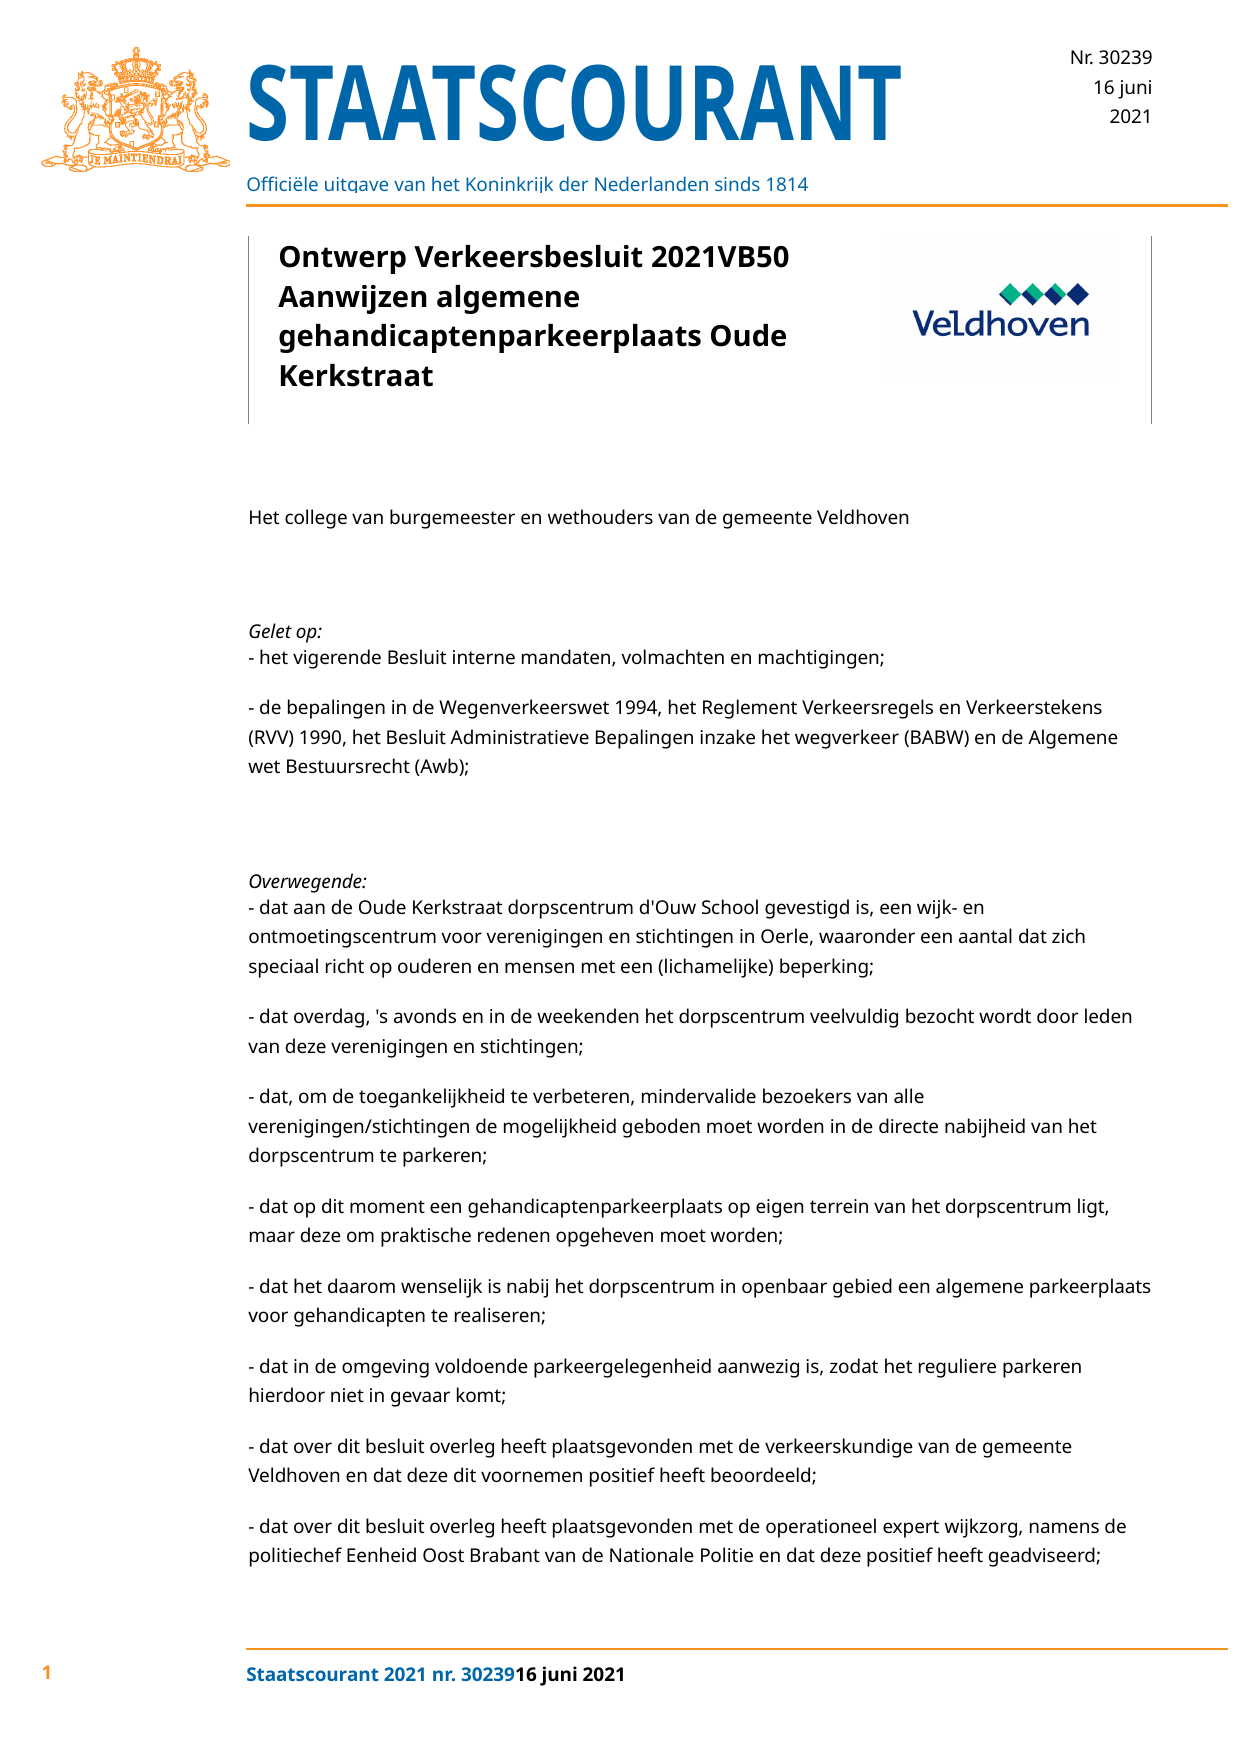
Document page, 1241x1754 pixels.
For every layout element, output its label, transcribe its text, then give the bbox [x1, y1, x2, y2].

picture [41, 47, 231, 172]
text - het vigerende Besluit interne mandaten, volmachten en machtigingen; [248, 644, 1152, 670]
table_header Ontwerp Verkeersbesluit 2021VB50 Aanwijzen algemene gehandicaptenparkeerplaats Oude Kerkstraat [249, 236, 850, 424]
text Gelet op: [248, 618, 1152, 644]
text - dat in de omgeving voldoende parkeergelegenheid aanwezig is, zodat het reguliere parkeren hierdoor niet in gevaar komt; [248, 1353, 1152, 1408]
text Het college van burgemeester en wethouders van de gemeente Veldhoven [248, 504, 1152, 530]
text - dat, om de toegankelijkheid te verbeteren, mindervalide bezoekers van alle verenigingen/stichtingen de mogelijkheid geboden moet worden in de directe nabijheid van het dorpscentrum te parkeren; [248, 1083, 1152, 1168]
text - dat over dit besluit overleg heeft plaatsgevonden met de verkeerskundige van de gemeente Veldhoven en dat deze dit voornemen positief heeft beoordeeld; [248, 1433, 1152, 1488]
text - dat over dit besluit overleg heeft plaatsgevonden met de operationeel expert wijkzorg, namens de politiechef Eenheid Oost Brabant van de Nationale Politie en dat deze positief heeft geadviseerd; [248, 1513, 1152, 1568]
text - dat aan de Oude Kerkstraat dorpscentrum d'Ouw School gevestigd is, een wijk- en ontmoetingscentrum voor verenigingen en stichtingen in Oerle, waaronder een aantal dat zich speciaal richt op ouderen en mensen met een (lichamelijke) beperking; [248, 894, 1152, 979]
text - dat het daarom wenselijk is nabij het dorpscentrum in openbaar gebied een algemene parkeerplaats voor gehandicapten te realiseren; [248, 1273, 1152, 1328]
picture [882, 236, 1119, 384]
text - de bepalingen in de Wegenverkeerswet 1994, het Reglement Verkeersregels en Verkeerstekens (RVV) 1990, het Besluit Administratieve Bepalingen inzake het wegverkeer (BABW) en de Algemene wet Bestuursrecht (Awb); [248, 694, 1152, 779]
text - dat op dit moment een gehandicaptenparkeerplaats op eigen terrein van het dorpscentrum ligt, maar deze om praktische redenen opgeheven moet worden; [248, 1193, 1152, 1248]
text - dat overdag, 's avonds en in de weekenden het dorpscentrum veelvuldig bezocht wordt door leden van deze verenigingen en stichtingen; [248, 1003, 1152, 1059]
text Overwegende: [248, 868, 1152, 894]
table_header [850, 236, 1151, 424]
